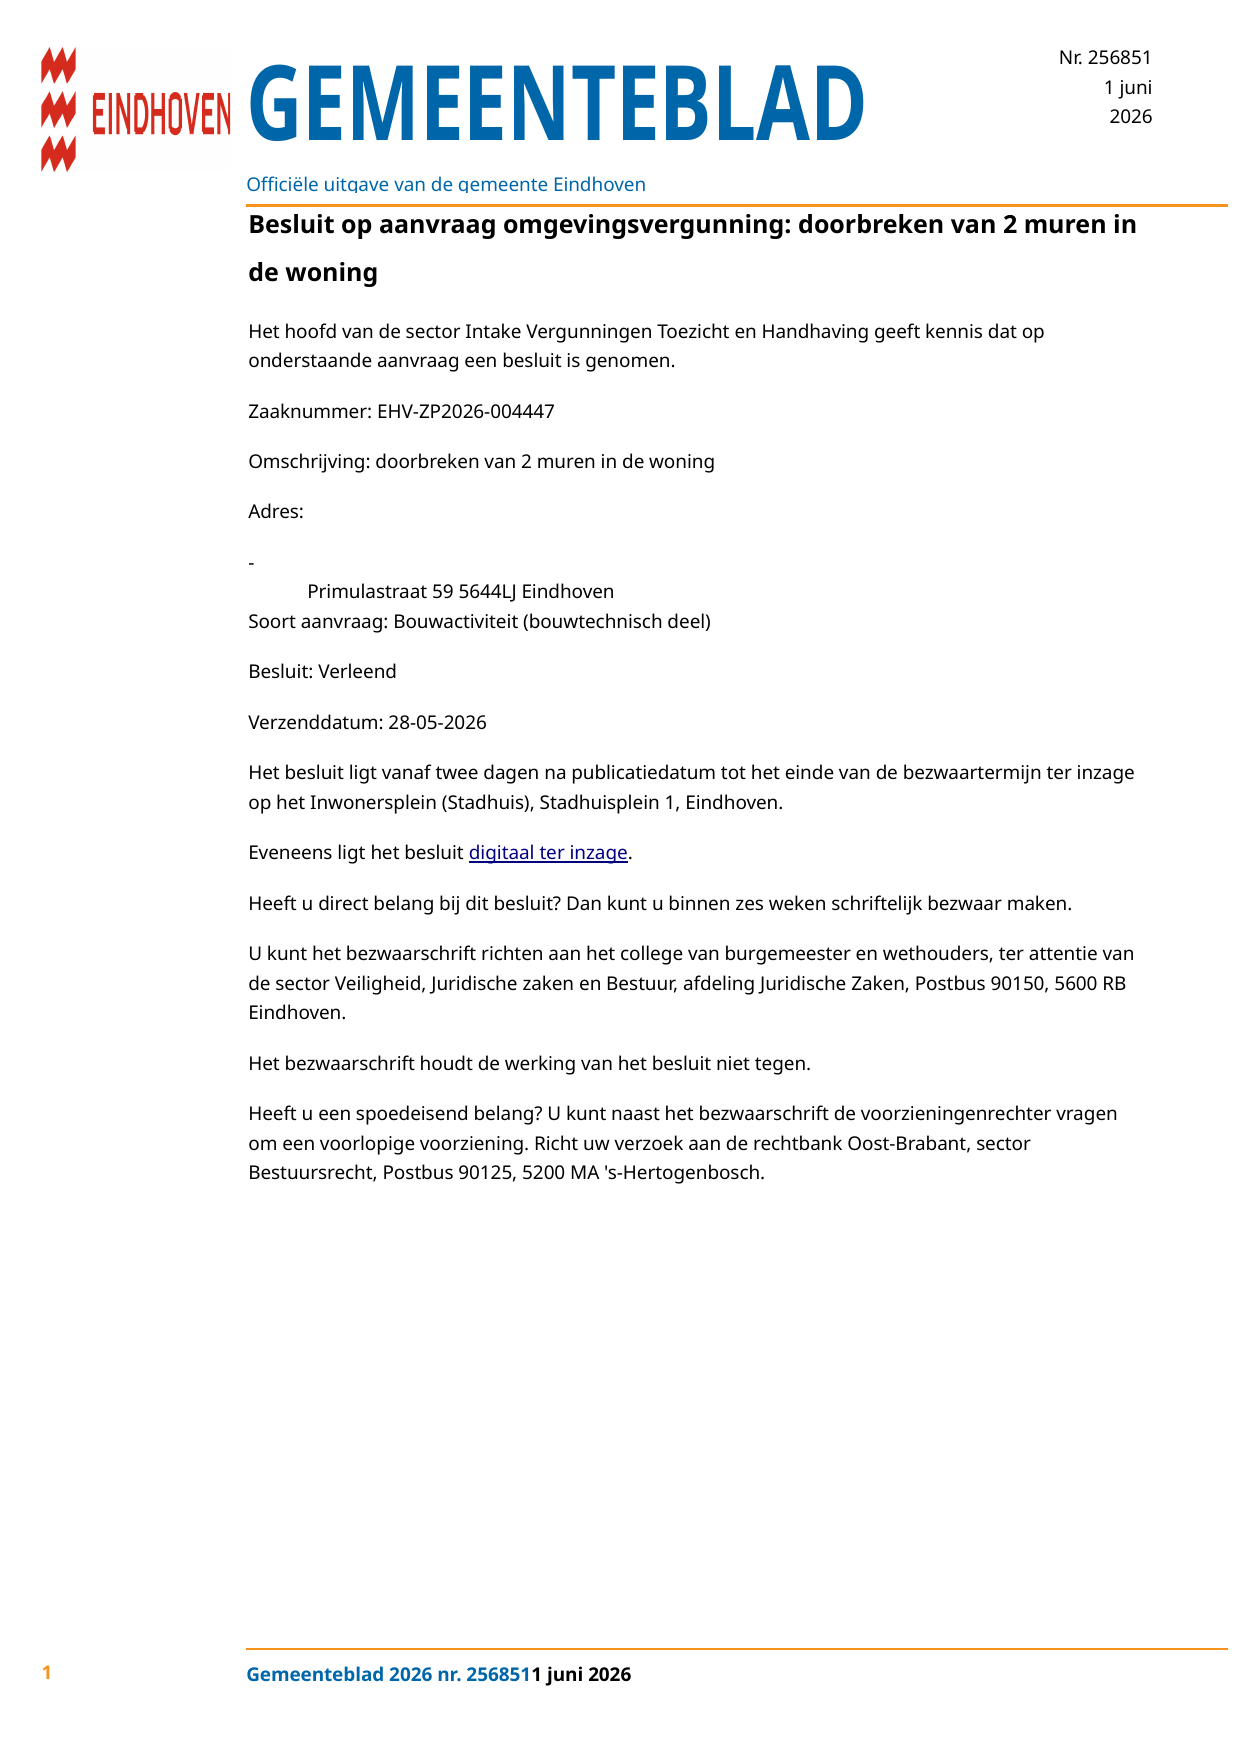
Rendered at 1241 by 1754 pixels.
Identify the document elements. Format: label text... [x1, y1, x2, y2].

text Heeft u een spoedeisend belang? U kunt naast het bezwaarschrift de voorzieningenrechter vragen om een voorlopige voorziening. Richt uw verzoek aan de rechtbank Oost-Brabant, sector Bestuursrecht, Postbus 90125, 5200 MA 's-Hertogenbosch. [248, 1100, 1152, 1185]
text Besluit: Verleend [248, 659, 1152, 684]
text Omschrijving: doorbreken van 2 muren in de woning [248, 448, 1152, 474]
text Zaaknummer: EHV-ZP2026-004447 [248, 398, 1152, 424]
text Het bezwaarschrift houdt de werking van het besluit niet tegen. [248, 1050, 1152, 1076]
text Het besluit ligt vanaf twee dagen na publicatiedatum tot het einde van de bezwaartermijn ter inzage op het Inwonersplein (Stadhuis), Stadhuisplein 1, Eindhoven. [248, 759, 1152, 815]
picture [41, 47, 231, 172]
text Eveneens ligt het besluit digitaal ter inzage. [248, 839, 1152, 865]
text Heeft u direct belang bij dit besluit? Dan kunt u binnen zes weken schriftelijk bezwaar maken. [248, 890, 1152, 916]
text Soort aanvraag: Bouwactiviteit (bouwtechnisch deel) [248, 608, 1152, 634]
text U kunt het bezwaarschrift richten aan het college van burgemeester en wethouders, ter attentie van de sector Veiligheid, Juridische zaken en Bestuur, afdeling Juridische Zaken, Postbus 90150, 5600 RB Eindhoven. [248, 940, 1152, 1025]
list Primulastraat 59 5644LJ Eindhoven [248, 579, 1152, 604]
text Besluit op aanvraag omgevingsvergunning: doorbreken van 2 muren in de woning [248, 207, 1152, 288]
text Het hoofd van de sector Intake Vergunningen Toezicht en Handhaving geeft kennis dat op onderstaande aanvraag een besluit is genomen. [248, 318, 1152, 373]
text Verzenddatum: 28-05-2026 [248, 709, 1152, 735]
text Adres: [248, 499, 1152, 524]
